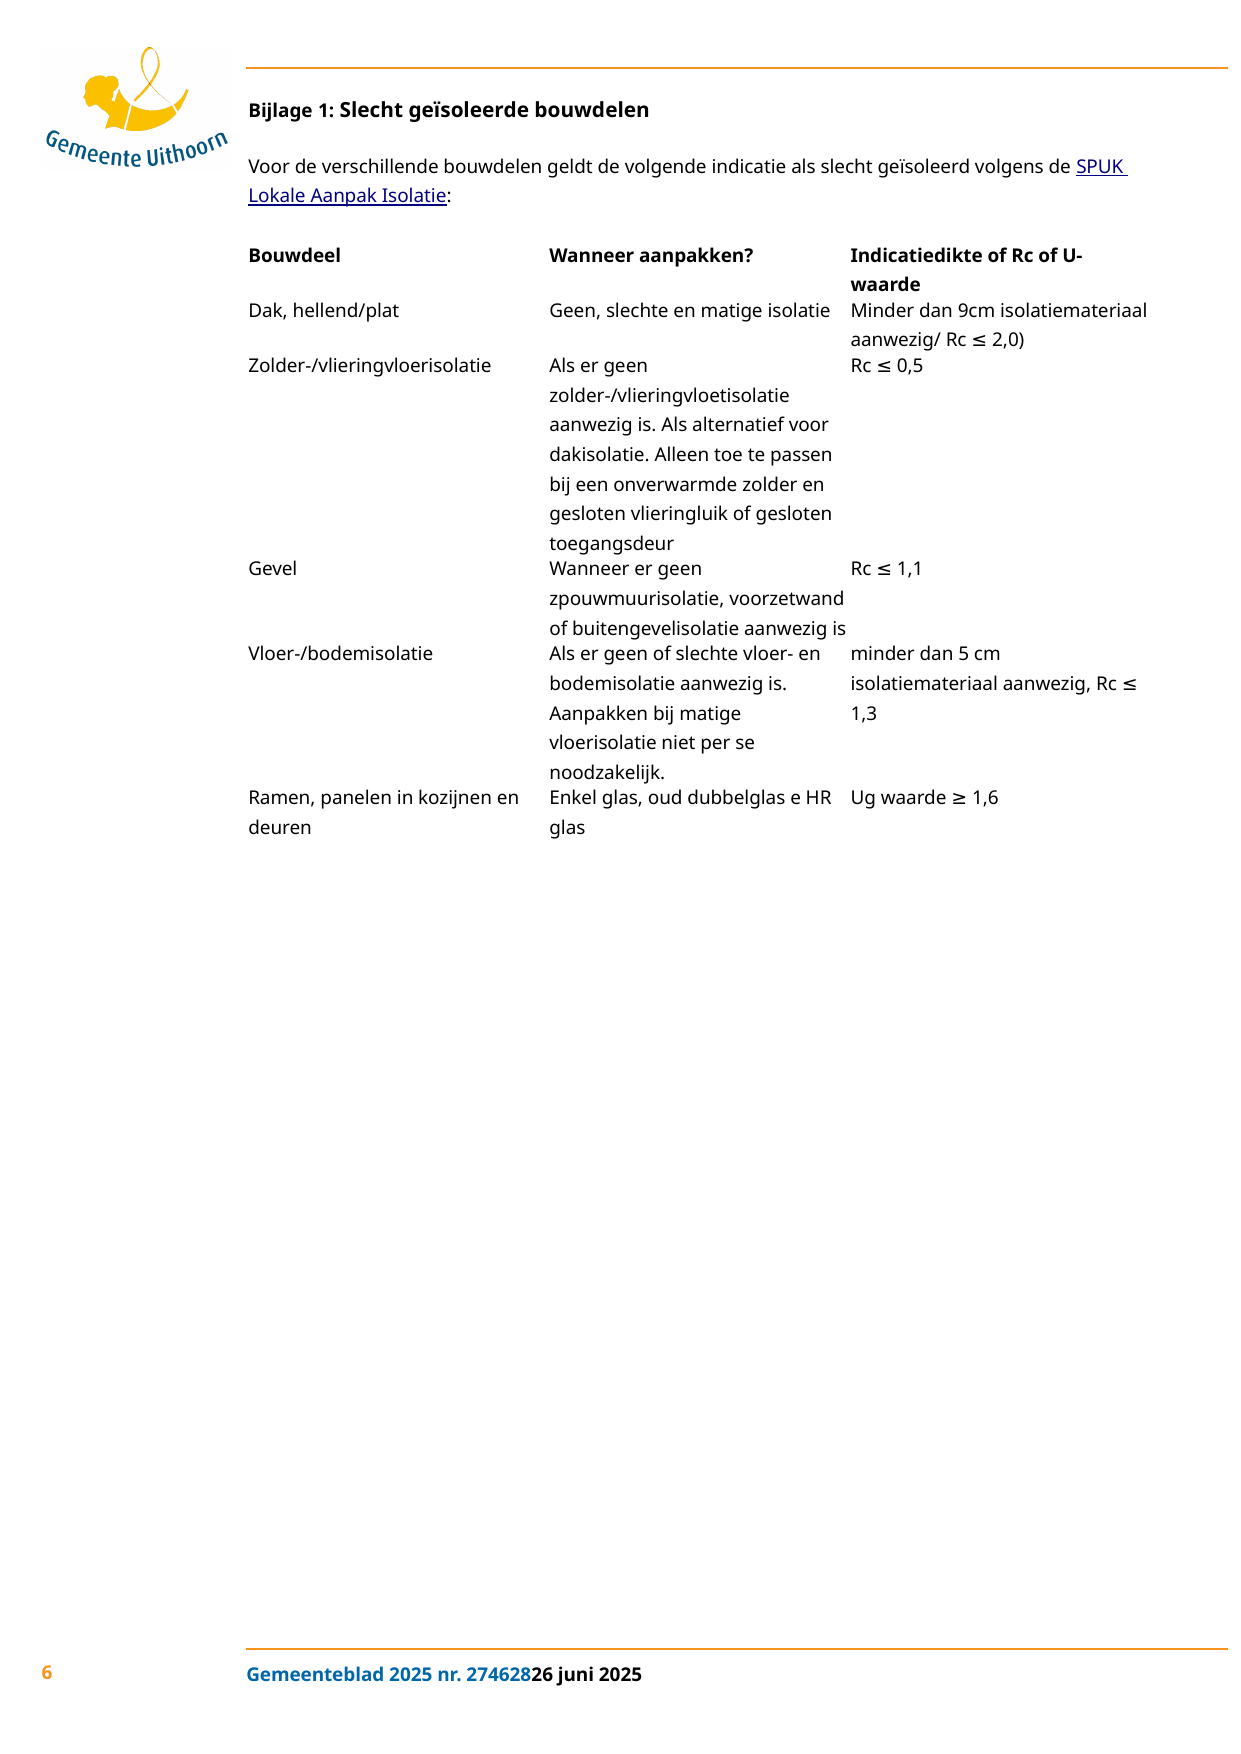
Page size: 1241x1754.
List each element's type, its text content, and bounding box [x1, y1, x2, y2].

text Bijlage 1: Slecht geïsoleerde bouwdelen [248, 95, 1152, 123]
table_cell minder dan 5 cm isolatiemateriaal aanwezig, Rc ≤ 1,3 [850, 641, 1152, 784]
table_cell Rc ≤ 1,1 [850, 556, 1152, 641]
table_cell Vloer-/bodemisolatie [248, 641, 549, 784]
table_header Indicatiedikte of Rc of U-waarde [850, 242, 1152, 297]
table_cell Als er geen zolder-/vlieringvloetisolatie aanwezig is. Als alternatief voor dakisolatie. Alleen toe te passen bij een onverwarmde zolder en gesloten vlieringluik of gesloten toegangsdeur [549, 353, 850, 556]
table_cell Als er geen of slechte vloer- en bodemisolatie aanwezig is. Aanpakken bij matige vloerisolatie niet per se noodzakelijk. [549, 641, 850, 784]
table_header Wanneer aanpakken? [549, 242, 850, 297]
table_header Bouwdeel [248, 242, 549, 297]
table_cell Wanneer er geen zpouwmuurisolatie, voorzetwand of buitengevelisolatie aanwezig is [549, 556, 850, 641]
table_cell Dak, hellend/plat [248, 297, 549, 352]
text Voor de verschillende bouwdelen geldt de volgende indicatie als slecht geïsoleerd volgens de SPUK Lokale Aanpak Isolatie: [248, 153, 1152, 208]
table_cell Gevel [248, 556, 549, 641]
table_cell Ug waarde ≥ 1,6 [850, 785, 1152, 840]
table_cell Zolder-/vlieringvloerisolatie [248, 353, 549, 556]
table_cell Geen, slechte en matige isolatie [549, 297, 850, 352]
table_cell Rc ≤ 0,5 [850, 353, 1152, 556]
table_cell Enkel glas, oud dubbelglas e HR glas [549, 785, 850, 840]
table_cell Ramen, panelen in kozijnen en deuren [248, 785, 549, 840]
table_cell Minder dan 9cm isolatiemateriaal aanwezig/ Rc ≤ 2,0) [850, 297, 1152, 352]
picture [41, 47, 231, 172]
